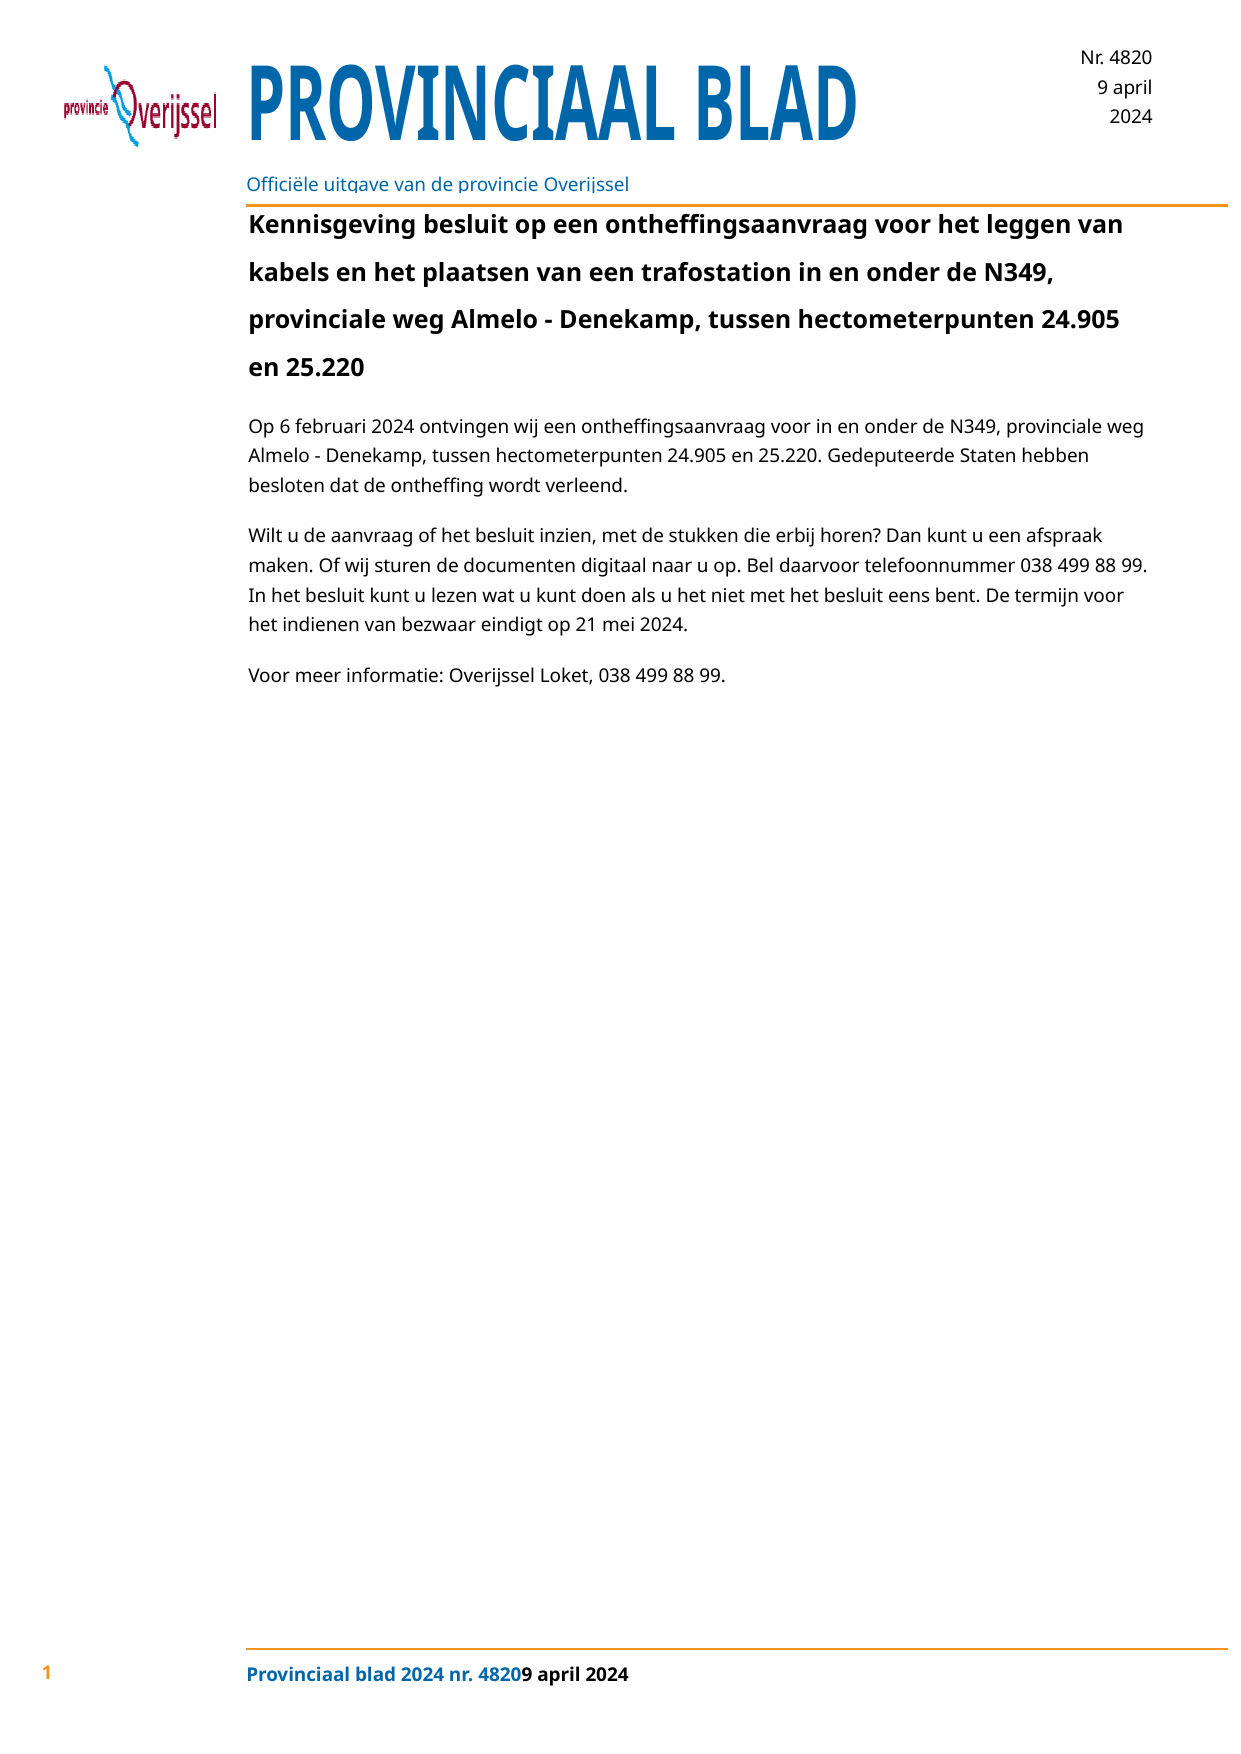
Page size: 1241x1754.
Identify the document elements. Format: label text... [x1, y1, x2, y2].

picture [41, 47, 231, 172]
text Op 6 februari 2024 ontvingen wij een ontheffingsaanvraag voor in en onder de N349, provinciale weg Almelo - Denekamp, tussen hectometerpunten 24.905 en 25.220. Gedeputeerde Staten hebben besloten dat de ontheffing wordt verleend. [248, 413, 1152, 498]
text Voor meer informatie: Overijssel Loket, 038 499 88 99. [248, 662, 1152, 688]
text Wilt u de aanvraag of het besluit inzien, met de stukken die erbij horen? Dan kunt u een afspraak maken. Of wij sturen de documenten digitaal naar u op. Bel daarvoor telefoonnummer 038 499 88 99. In het besluit kunt u lezen wat u kunt doen als u het niet met het besluit eens bent. De termijn voor het indienen van bezwaar eindigt op 21 mei 2024. [248, 523, 1152, 637]
text Kennisgeving besluit op een ontheffingsaanvraag voor het leggen van kabels en het plaatsen van een trafostation in en onder de N349, provinciale weg Almelo - Denekamp, tussen hectometerpunten 24.905 en 25.220 [248, 207, 1152, 384]
